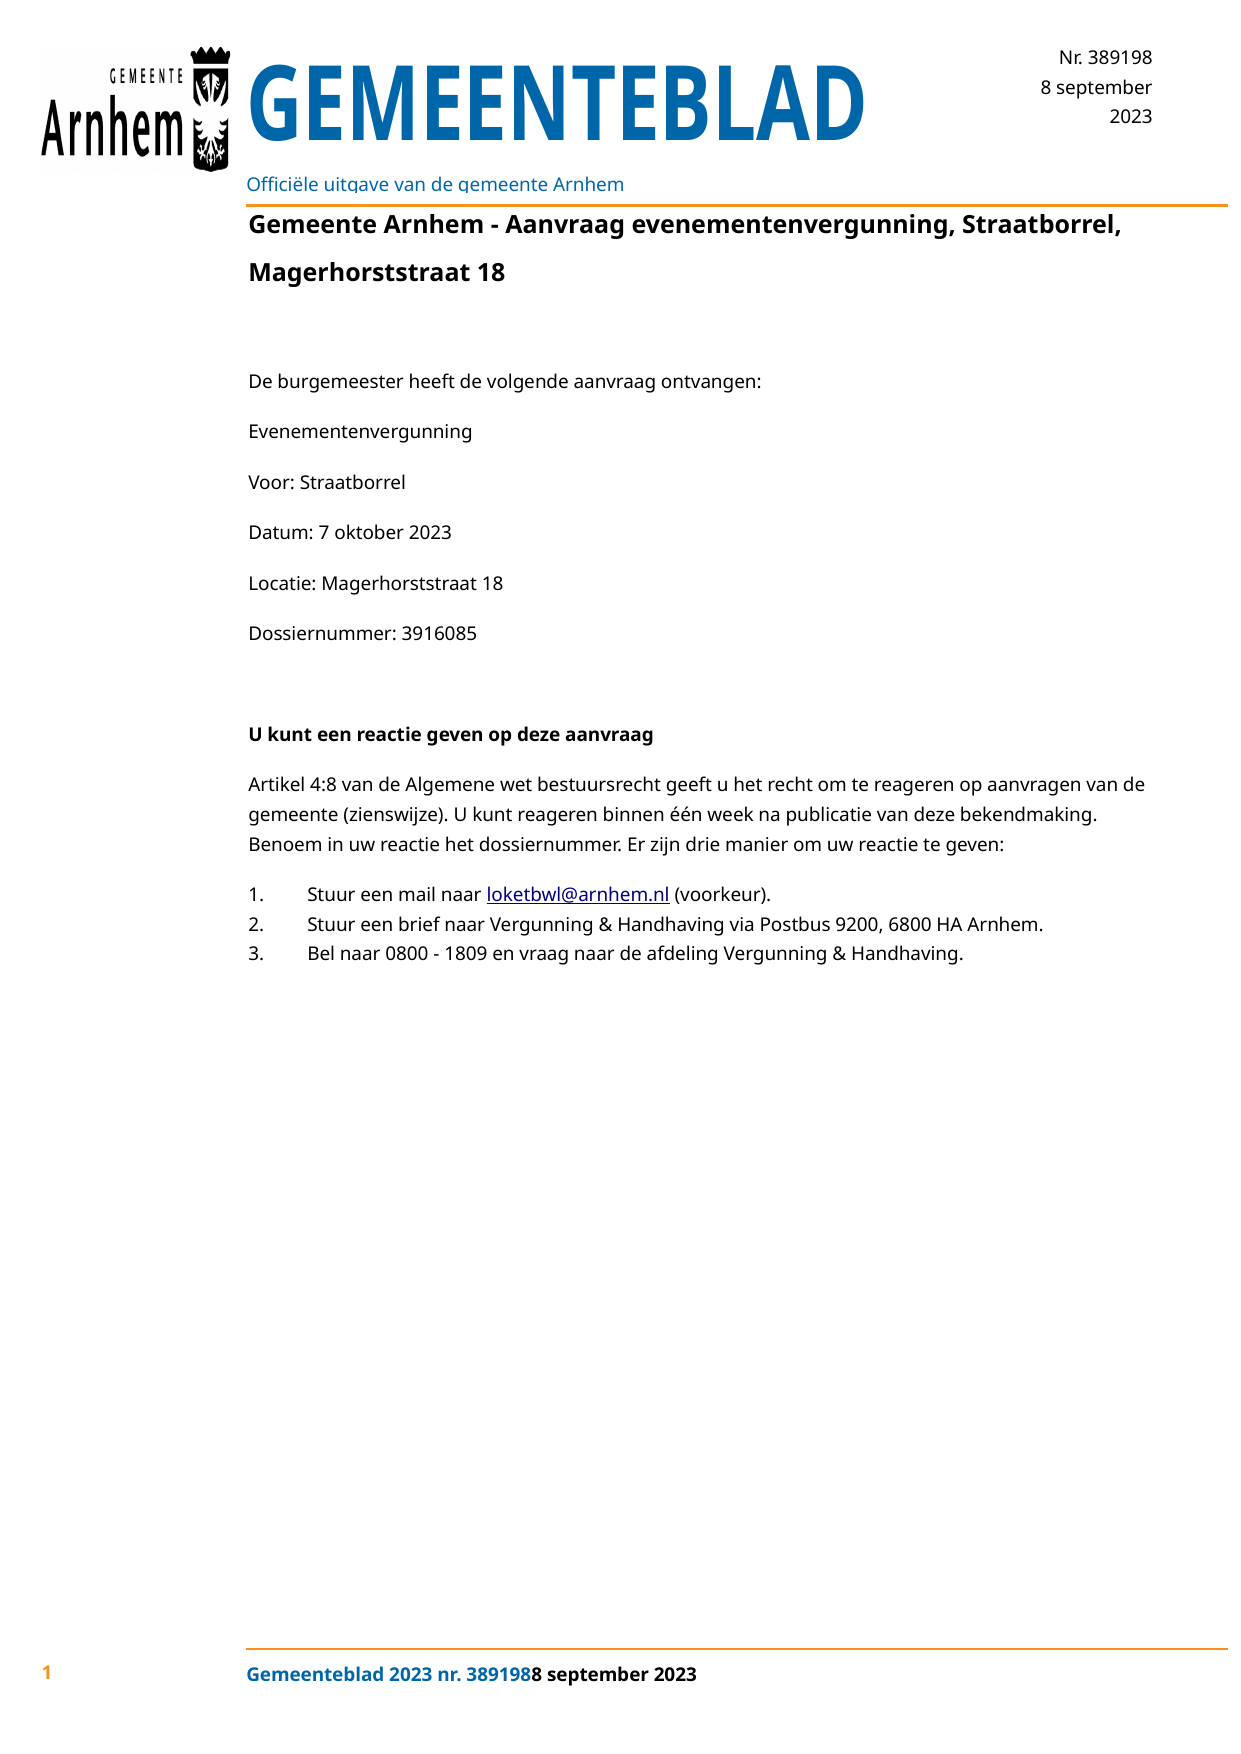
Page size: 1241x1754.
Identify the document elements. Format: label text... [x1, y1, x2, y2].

text Datum: 7 oktober 2023 [248, 519, 1152, 545]
text Gemeente Arnhem - Aanvraag evenementenvergunning, Straatborrel, Magerhorststraat 18 [248, 207, 1152, 288]
list Bel naar 0800 - 1809 en vraag naar de afdeling Vergunning & Handhaving. [248, 940, 1152, 966]
text Evenementenvergunning [248, 419, 1152, 444]
picture [41, 47, 231, 172]
text Dossiernummer: 3916085 [248, 620, 1152, 646]
text U kunt een reactie geven op deze aanvraag [248, 721, 1152, 747]
text Artikel 4:8 van de Algemene wet bestuursrecht geeft u het recht om te reageren op aanvragen van de gemeente (zienswijze). U kunt reageren binnen één week na publicatie van deze bekendmaking. Benoem in uw reactie het dossiernummer. Er zijn drie manier om uw reactie te geven: [248, 772, 1152, 857]
list Stuur een brief naar Vergunning & Handhaving via Postbus 9200, 6800 HA Arnhem. [248, 911, 1152, 937]
text Voor: Straatborrel [248, 469, 1152, 495]
text De burgemeester heeft de volgende aanvraag ontvangen: [248, 368, 1152, 394]
list Stuur een mail naar loketbwl@arnhem.nl (voorkeur). [248, 881, 1152, 907]
text Locatie: Magerhorststraat 18 [248, 570, 1152, 596]
